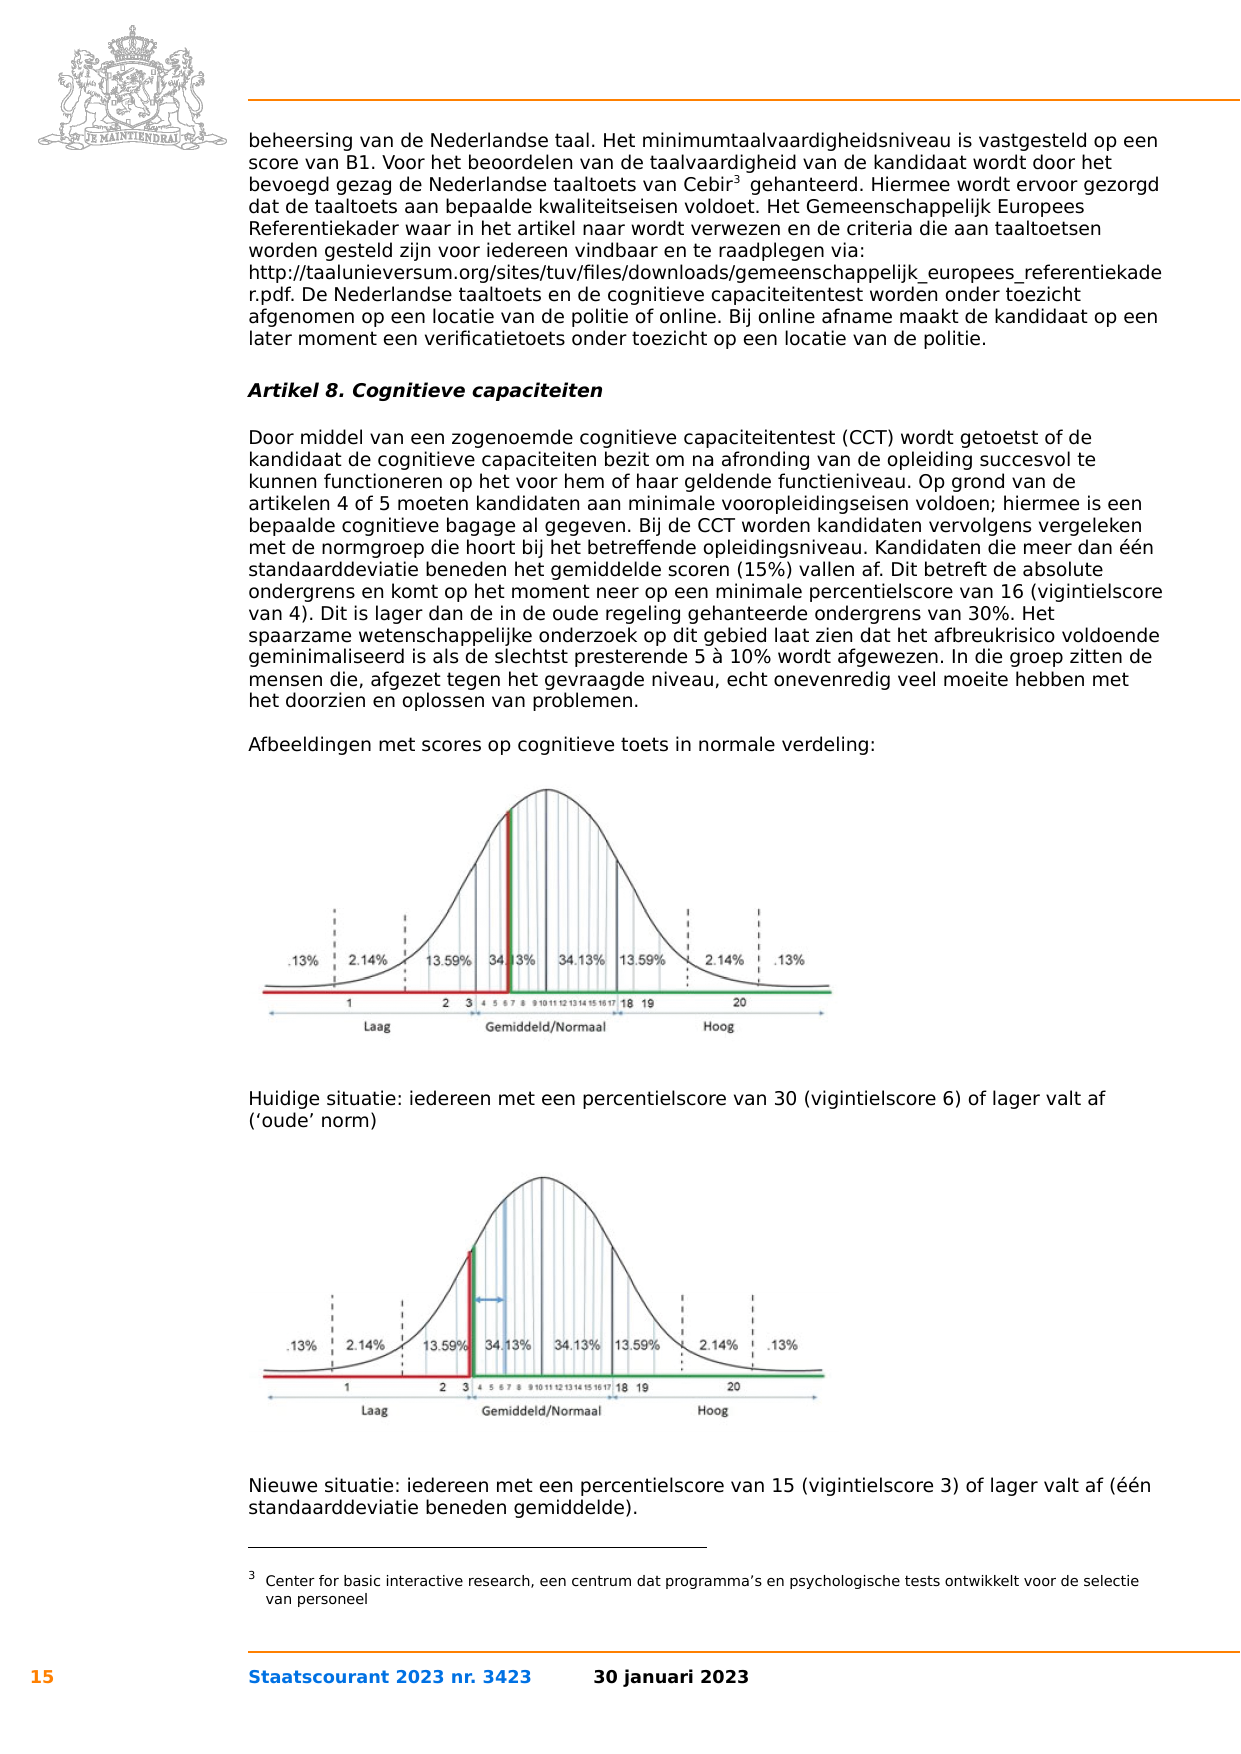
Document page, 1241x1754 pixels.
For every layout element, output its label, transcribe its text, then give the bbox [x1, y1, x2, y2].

subtitle Artikel 8. Cognitieve capaciteiten [248, 380, 1163, 402]
picture [248, 1153, 839, 1432]
picture [38, 25, 227, 150]
text Door middel van een zogenoemde cognitieve capaciteitentest (CCT) wordt getoetst of de kandidaat de cognitieve capaciteiten bezit om na afronding van de opleiding succesvol te kunnen functioneren op het voor hem of haar geldende functieniveau. Op grond van de artikelen 4 of 5 moeten kandidaten aan minimale vooropleidingseisen voldoen; hiermee is een bepaalde cognitieve bagage al gegeven. Bij de CCT worden kandidaten vervolgens vergeleken met de normgroep die hoort bij het betreffende opleidingsniveau. Kandidaten die meer dan één standaarddeviatie beneden het gemiddelde scoren (15%) vallen af. Dit betreft de absolute ondergrens en komt op het moment neer op een minimale percentielscore van 16 (vigintielscore van 4). Dit is lager dan de in de oude regeling gehanteerde ondergrens van 30%. Het spaarzame wetenschappelijke onderzoek op dit gebied laat zien dat het afbreukrisico voldoende geminimaliseerd is als de slechtst presterende 5 à 10% wordt afgewezen. In die groep zitten de mensen die, afgezet tegen het gevraagde niveau, echt onevenredig veel moeite hebben met het doorzien en oplossen van problemen. [248, 427, 1163, 712]
text Nieuwe situatie: iedereen met een percentielscore van 15 (vigintielscore 3) of lager valt af (één standaarddeviatie beneden gemiddelde). [248, 1475, 1163, 1519]
text Center for basic interactive research, een centrum dat programma’s en psychologische tests ontwikkelt voor de selectie van personeel [248, 1569, 1163, 1608]
picture [248, 778, 845, 1044]
text Afbeeldingen met scores op cognitieve toets in normale verdeling: [248, 734, 1163, 756]
text beheersing van de Nederlandse taal. Het minimumtaalvaardigheidsniveau is vastgesteld op een score van B1. Voor het beoordelen van de taalvaardigheid van de kandidaat wordt door het bevoegd gezag de Nederlandse taaltoets van Cebir gehanteerd. Hiermee wordt ervoor gezorgd dat de taaltoets aan bepaalde kwaliteitseisen voldoet. Het Gemeenschappelijk Europees Referentiekader waar in het artikel naar wordt verwezen en de criteria die aan taaltoetsen worden gesteld zijn voor iedereen vindbaar en te raadplegen via: http://taalunieversum.org/sites/tuv/files/downloads/gemeenschappelijk_europees_referentiekader.pdf. De Nederlandse taaltoets en de cognitieve capaciteitentest worden onder toezicht afgenomen op een locatie van de politie of online. Bij online afname maakt de kandidaat op een later moment een verificatietoets onder toezicht op een locatie van de politie. [248, 130, 1163, 350]
text Huidige situatie: iedereen met een percentielscore van 30 (vigintielscore 6) of lager valt af (‘oude’ norm) [248, 1088, 1163, 1132]
